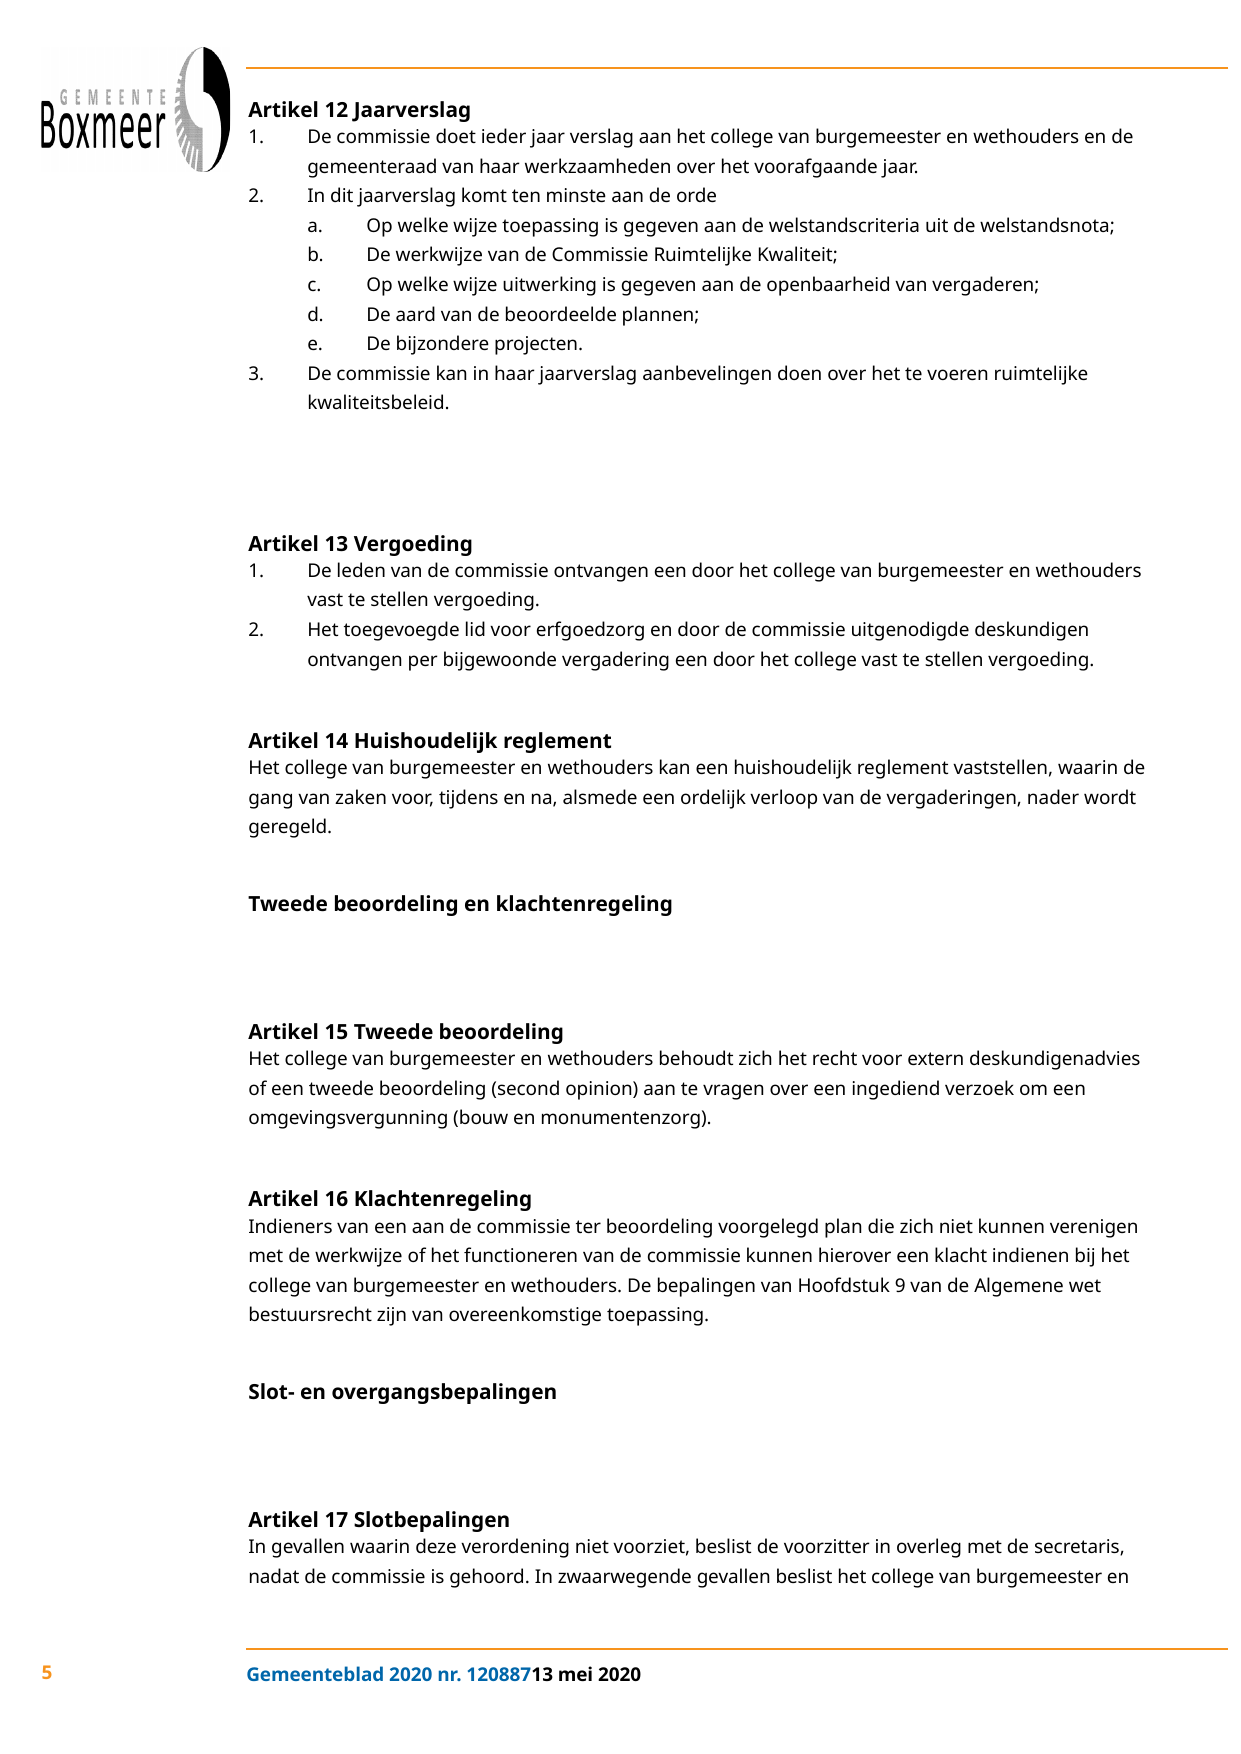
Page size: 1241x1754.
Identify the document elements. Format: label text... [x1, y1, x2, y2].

text Slot- en overgangsbepalingen [248, 1377, 1152, 1405]
picture [41, 47, 231, 172]
list Op welke wijze toepassing is gegeven aan de welstandscriteria uit de welstandsnota; [307, 212, 1152, 238]
text Artikel 17 Slotbepalingen [248, 1505, 1152, 1533]
list Op welke wijze uitwerking is gegeven aan de openbaarheid van vergaderen; [307, 271, 1152, 297]
text In gevallen waarin deze verordening niet voorziet, beslist de voorzitter in overleg met de secretaris, nadat de commissie is gehoord. In zwaarwegende gevallen beslist het college van burgemeester en [248, 1533, 1152, 1589]
list Het toegevoegde lid voor erfgoedzorg en door de commissie uitgenodigde deskundigen ontvangen per bijgewoonde vergadering een door het college vast te stellen vergoeding. [248, 616, 1152, 672]
list De commissie kan in haar jaarverslag aanbevelingen doen over het te voeren ruimtelijke kwaliteitsbeleid. [248, 360, 1152, 415]
list De bijzondere projecten. [307, 330, 1152, 356]
text Het college van burgemeester en wethouders kan een huishoudelijk reglement vaststellen, waarin de gang van zaken voor, tijdens en na, alsmede een ordelijk verloop van de vergaderingen, nader wordt geregeld. [248, 754, 1152, 839]
text Artikel 16 Klachtenregeling [248, 1184, 1152, 1213]
text Indieners van een aan de commissie ter beoordeling voorgelegd plan die zich niet kunnen verenigen met de werkwijze of het functioneren van de commissie kunnen hierover een klacht indienen bij het college van burgemeester en wethouders. De bepalingen van Hoofdstuk 9 van de Algemene wet bestuursrecht zijn van overeenkomstige toepassing. [248, 1213, 1152, 1327]
text Het college van burgemeester en wethouders behoudt zich het recht voor extern deskundigenadvies of een tweede beoordeling (second opinion) aan te vragen over een ingediend verzoek om een omgevingsvergunning (bouw en monumentenzorg). [248, 1045, 1152, 1130]
text Artikel 12 Jaarverslag [248, 95, 1152, 123]
list De leden van de commissie ontvangen een door het college van burgemeester en wethouders vast te stellen vergoeding. [248, 557, 1152, 612]
text Artikel 14 Huishoudelijk reglement [248, 726, 1152, 754]
text Tweede beoordeling en klachtenregeling [248, 889, 1152, 917]
list De werkwijze van de Commissie Ruimtelijke Kwaliteit; [307, 242, 1152, 267]
text Artikel 15 Tweede beoordeling [248, 1017, 1152, 1045]
list In dit jaarverslag komt ten minste aan de orde [248, 182, 1152, 208]
list De aard van de beoordeelde plannen; [307, 301, 1152, 326]
text Artikel 13 Vergoeding [248, 529, 1152, 557]
list De commissie doet ieder jaar verslag aan het college van burgemeester en wethouders en de gemeenteraad van haar werkzaamheden over het voorafgaande jaar. [248, 123, 1152, 178]
